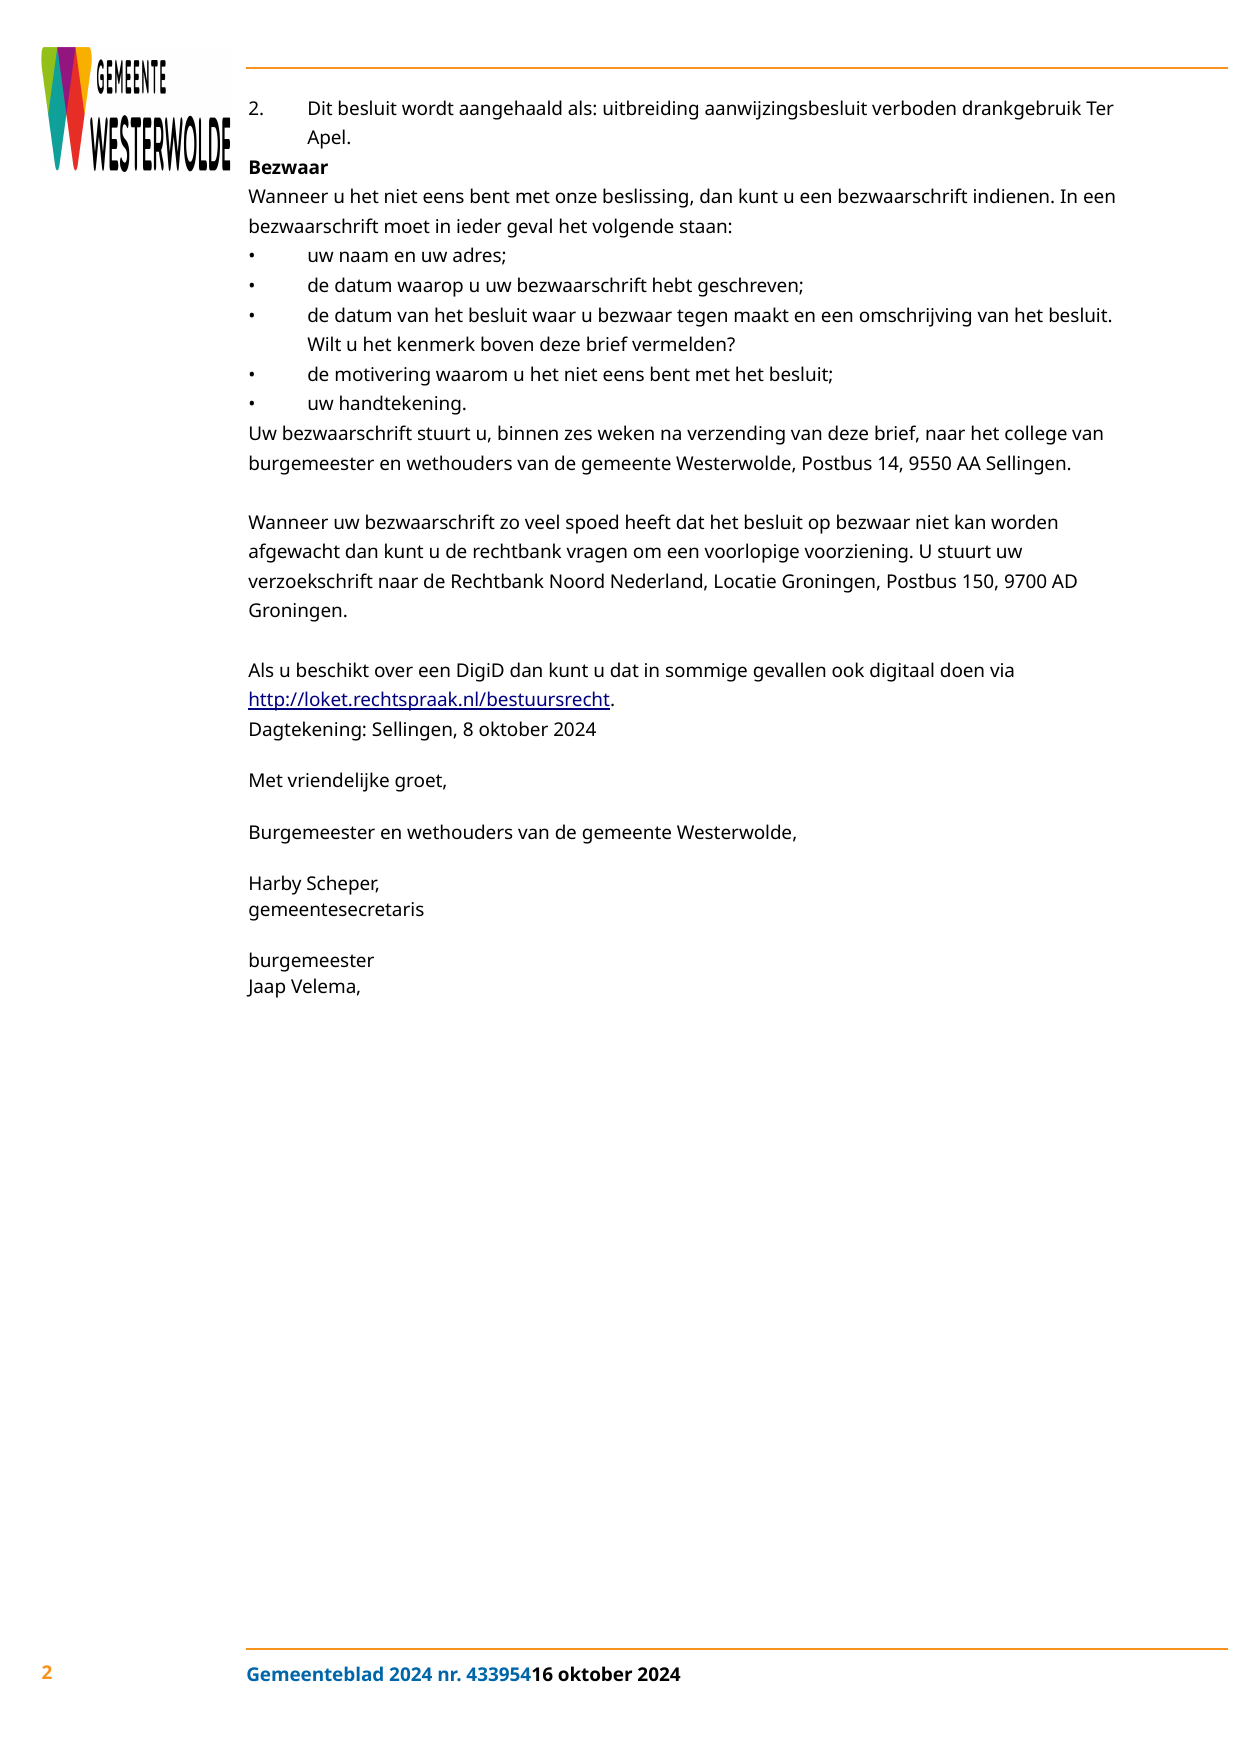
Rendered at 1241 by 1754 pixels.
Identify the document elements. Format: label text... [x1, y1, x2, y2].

list uw handtekening. [248, 391, 1152, 416]
text Als u beschikt over een DigiD dan kunt u dat in sommige gevallen ook digitaal doen via http://loket.rechtspraak.nl/bestuursrecht. [248, 657, 1152, 712]
text Met vriendelijke groet, [248, 767, 1152, 793]
text Wanneer u het niet eens bent met onze beslissing, dan kunt u een bezwaarschrift indienen. In een bezwaarschrift moet in ieder geval het volgende staan: [248, 183, 1152, 239]
text Jaap Velema, [248, 973, 1152, 999]
text Uw bezwaarschrift stuurt u, binnen zes weken na verzending van deze brief, naar het college van burgemeester en wethouders van de gemeente Westerwolde, Postbus 14, 9550 AA Sellingen. [248, 420, 1152, 476]
picture [41, 47, 231, 172]
text Wanneer uw bezwaarschrift zo veel spoed heeft dat het besluit op bezwaar niet kan worden afgewacht dan kunt u de rechtbank vragen om een voorlopige voorziening. U stuurt uw verzoekschrift naar de Rechtbank Noord Nederland, Locatie Groningen, Postbus 150, 9700 AD Groningen. [248, 509, 1152, 623]
text Bezwaar [248, 154, 1152, 180]
text Burgemeester en wethouders van de gemeente Westerwolde, [248, 819, 1152, 845]
text burgemeester [248, 948, 1152, 973]
text gemeentesecretaris [248, 896, 1152, 922]
text Harby Scheper, [248, 870, 1152, 896]
list de datum van het besluit waar u bezwaar tegen maakt en een omschrijving van het besluit. Wilt u het kenmerk boven deze brief vermelden? [248, 302, 1152, 357]
list de motivering waarom u het niet eens bent met het besluit; [248, 361, 1152, 387]
list uw naam en uw adres; [248, 243, 1152, 268]
list Dit besluit wordt aangehaald als: uitbreiding aanwijzingsbesluit verboden drankgebruik Ter Apel. [248, 95, 1152, 150]
list de datum waarop u uw bezwaarschrift hebt geschreven; [248, 272, 1152, 298]
text Dagtekening: Sellingen, 8 oktober 2024 [248, 716, 1152, 742]
